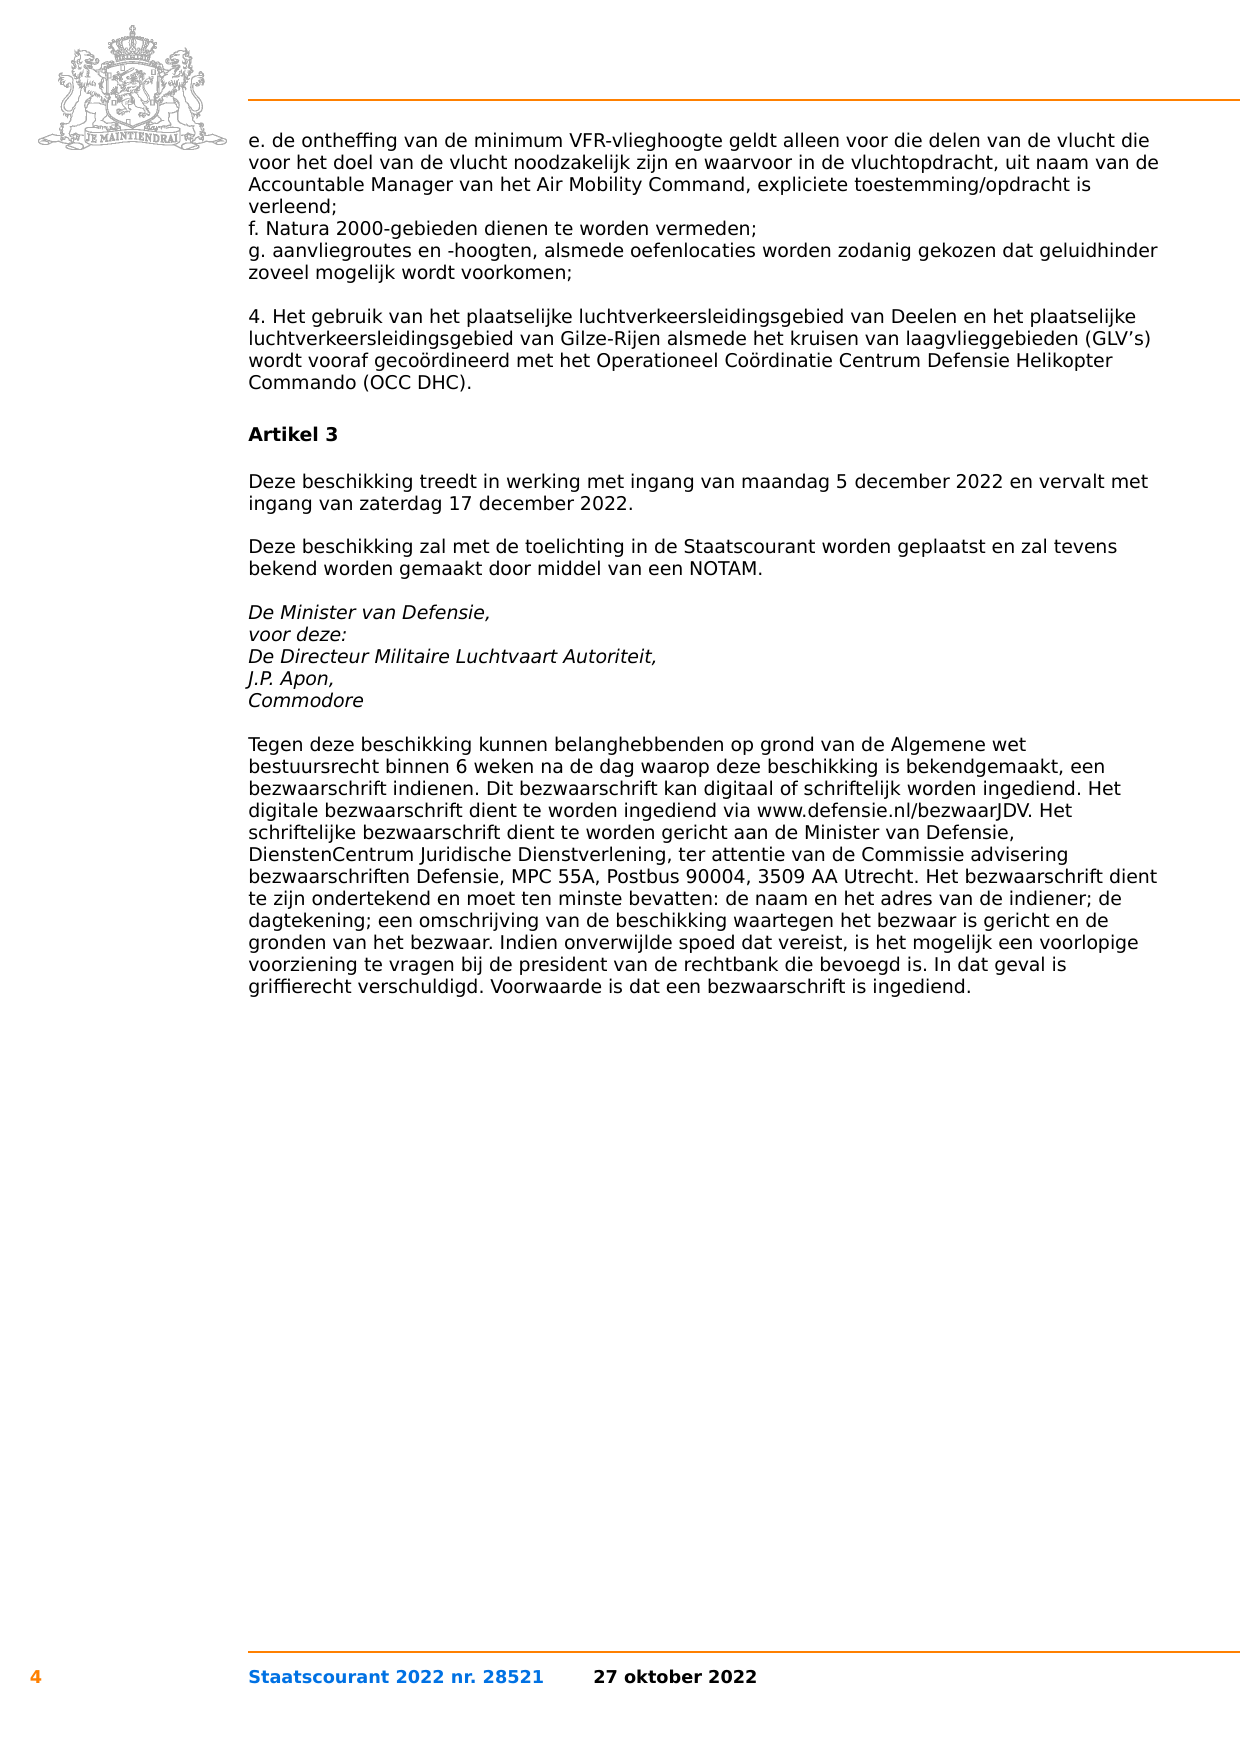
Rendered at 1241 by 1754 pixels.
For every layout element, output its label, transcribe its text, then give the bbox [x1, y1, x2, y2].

text 4. Het gebruik van het plaatselijke luchtverkeersleidingsgebied van Deelen en het plaatselijke luchtverkeersleidingsgebied van Gilze-Rijen alsmede het kruisen van laagvlieggebieden (GLV’s) wordt vooraf gecoördineerd met het Operationeel Coördinatie Centrum Defensie Helikopter Commando (OCC DHC). [248, 306, 1163, 393]
picture [38, 25, 227, 150]
text f. Natura 2000-gebieden dienen te worden vermeden; [248, 218, 1163, 240]
text e. de ontheffing van de minimum VFR-vlieghoogte geldt alleen voor die delen van de vlucht die voor het doel van de vlucht noodzakelijk zijn en waarvoor in de vluchtopdracht, uit naam van de Accountable Manager van het Air Mobility Command, expliciete toestemming/opdracht is verleend; [248, 130, 1163, 218]
text g. aanvliegroutes en -hoogten, alsmede oefenlocaties worden zodanig gekozen dat geluidhinder zoveel mogelijk wordt voorkomen; [248, 240, 1163, 284]
text De Minister van Defensie, voor deze: De Directeur Militaire Luchtvaart Autoriteit, J.P. Apon, Commodore [248, 602, 1163, 712]
text Deze beschikking zal met de toelichting in de Staatscourant worden geplaatst en zal tevens bekend worden gemaakt door middel van een NOTAM. [248, 536, 1163, 580]
text Tegen deze beschikking kunnen belanghebbenden op grond van de Algemene wet bestuursrecht binnen 6 weken na de dag waarop deze beschikking is bekendgemaakt, een bezwaarschrift indienen. Dit bezwaarschrift kan digitaal of schriftelijk worden ingediend. Het digitale bezwaarschrift dient te worden ingediend via www.defensie.nl/bezwaarJDV. Het schriftelijke bezwaarschrift dient te worden gericht aan de Minister van Defensie, DienstenCentrum Juridische Dienstverlening, ter attentie van de Commissie advisering bezwaarschriften Defensie, MPC 55A, Postbus 90004, 3509 AA Utrecht. Het bezwaarschrift dient te zijn ondertekend en moet ten minste bevatten: de naam en het adres van de indiener; de dagtekening; een omschrijving van de beschikking waartegen het bezwaar is gericht en de gronden van het bezwaar. Indien onverwijlde spoed dat vereist, is het mogelijk een voorlopige voorziening te vragen bij de president van de rechtbank die bevoegd is. In dat geval is griffierecht verschuldigd. Voorwaarde is dat een bezwaarschrift is ingediend. [248, 734, 1163, 998]
text Deze beschikking treedt in werking met ingang van maandag 5 december 2022 en vervalt met ingang van zaterdag 17 december 2022. [248, 471, 1163, 514]
subtitle Artikel 3 [248, 423, 1163, 446]
